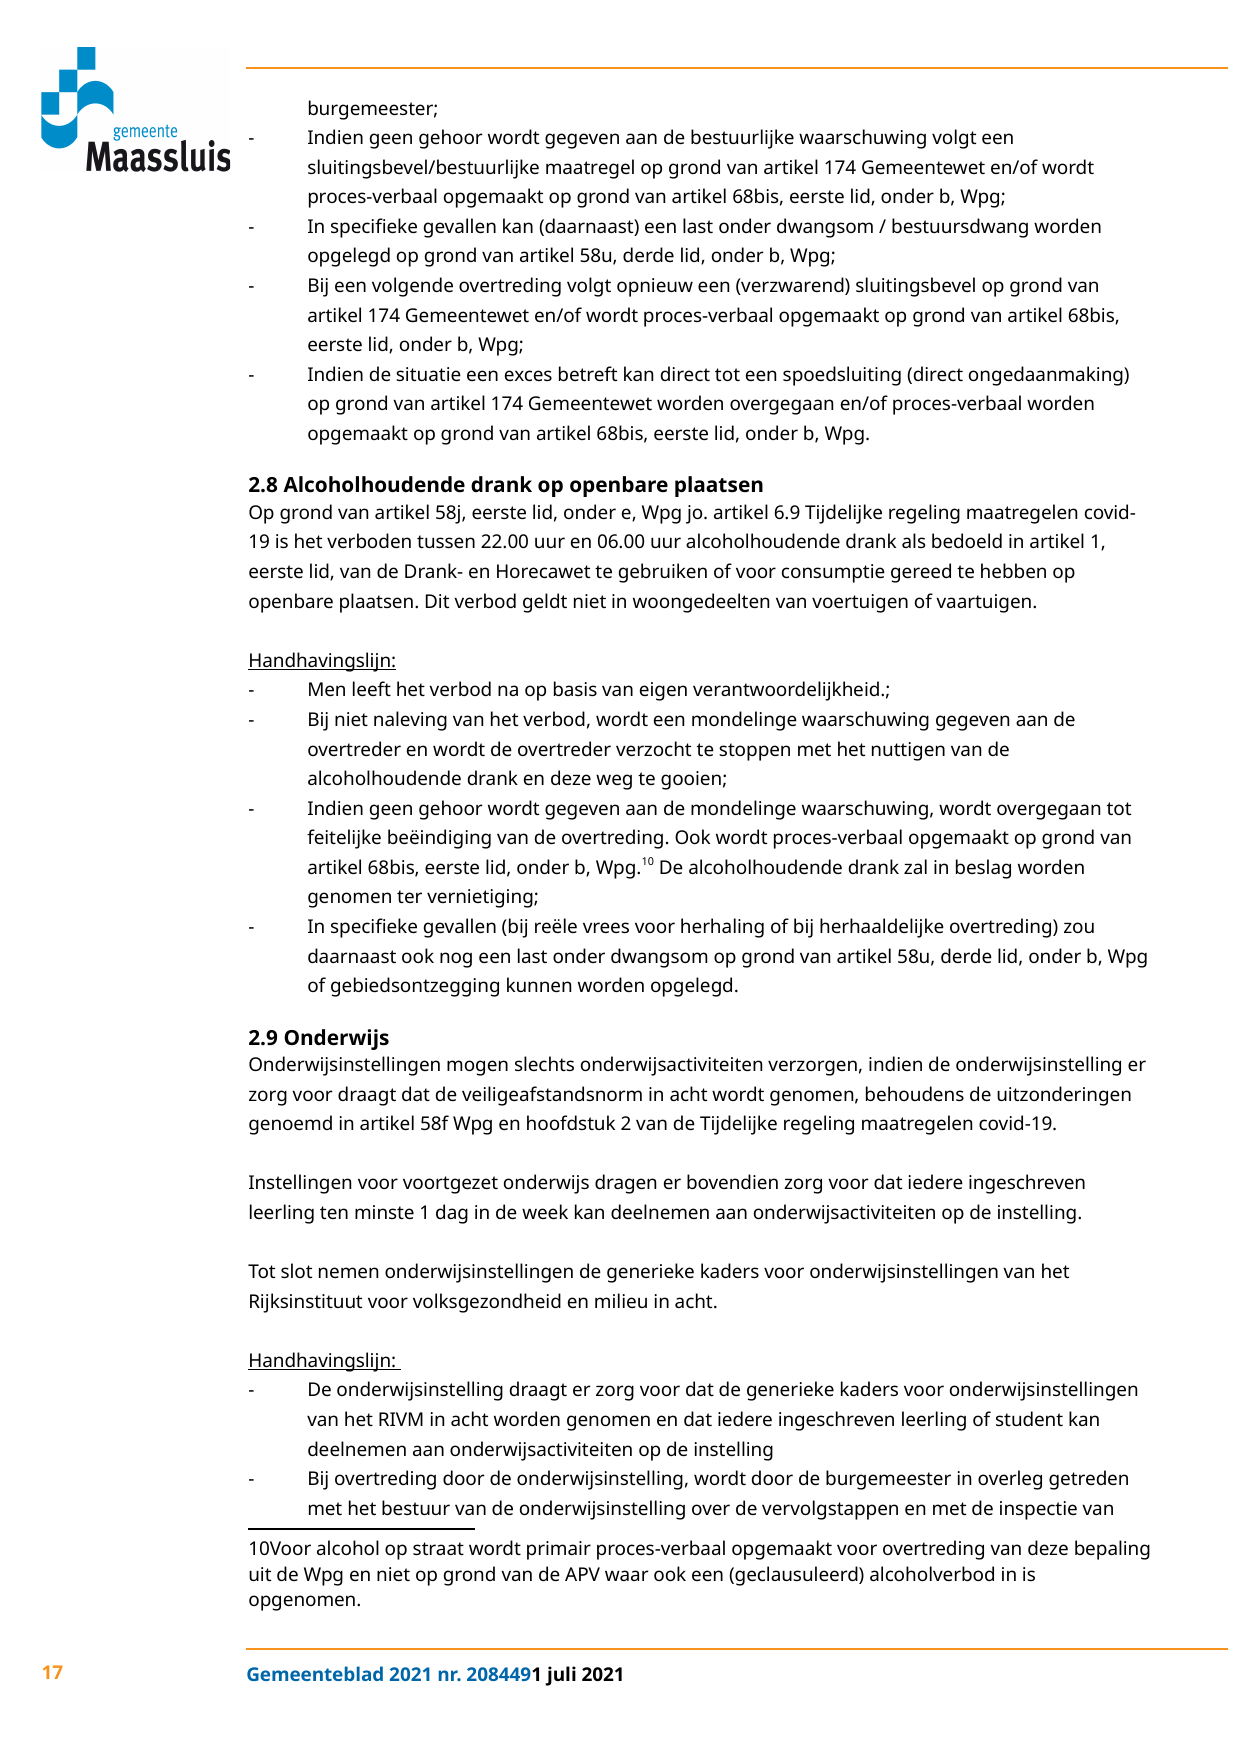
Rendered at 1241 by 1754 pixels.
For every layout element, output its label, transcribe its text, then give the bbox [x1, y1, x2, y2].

text 2.8 Alcoholhoudende drank op openbare plaatsen [248, 471, 1152, 499]
list Bij niet naleving van het verbod, wordt een mondelinge waarschuwing gegeven aan de overtreder en wordt de overtreder verzocht te stoppen met het nuttigen van de alcoholhoudende drank en deze weg te gooien; [248, 706, 1152, 791]
list Indien geen gehoor wordt gegeven aan de mondelinge waarschuwing, wordt overgegaan tot feitelijke beëindiging van de overtreding. Ook wordt proces-verbaal opgemaakt op grond van artikel 68bis, eerste lid, onder b, Wpg. De alcoholhoudende drank zal in beslag worden genomen ter vernietiging; [248, 795, 1152, 909]
list Bij overtreding door de onderwijsinstelling, wordt door de burgemeester in overleg getreden met het bestuur van de onderwijsinstelling over de vervolgstappen en met de inspectie van [248, 1465, 1152, 1521]
text Onderwijsinstellingen mogen slechts onderwijsactiviteiten verzorgen, indien de onderwijsinstelling er zorg voor draagt dat de veiligeafstandsnorm in acht wordt genomen, behoudens de uitzonderingen genoemd in artikel 58f Wpg en hoofdstuk 2 van de Tijdelijke regeling maatregelen covid-19. [248, 1051, 1152, 1136]
text Handhavingslijn: [248, 647, 1152, 673]
list burgemeester; [248, 95, 1152, 121]
list In specifieke gevallen (bij reële vrees voor herhaling of bij herhaaldelijke overtreding) zou daarnaast ook nog een last onder dwangsom op grond van artikel 58u, derde lid, onder b, Wpg of gebiedsontzegging kunnen worden opgelegd. [248, 913, 1152, 998]
list Bij een volgende overtreding volgt opnieuw een (verzwarend) sluitingsbevel op grond van artikel 174 Gemeentewet en/of wordt proces-verbaal opgemaakt op grond van artikel 68bis, eerste lid, onder b, Wpg; [248, 272, 1152, 357]
text Tot slot nemen onderwijsinstellingen de generieke kaders voor onderwijsinstellingen van het Rijksinstituut voor volksgezondheid en milieu in acht. [248, 1258, 1152, 1314]
list Indien geen gehoor wordt gegeven aan de bestuurlijke waarschuwing volgt een sluitingsbevel/bestuurlijke maatregel op grond van artikel 174 Gemeentewet en/of wordt proces-verbaal opgemaakt op grond van artikel 68bis, eerste lid, onder b, Wpg; [248, 124, 1152, 209]
picture [41, 47, 231, 172]
list Indien de situatie een exces betreft kan direct tot een spoedsluiting (direct ongedaanmaking) op grond van artikel 174 Gemeentewet worden overgegaan en/of proces-verbaal worden opgemaakt op grond van artikel 68bis, eerste lid, onder b, Wpg. [248, 361, 1152, 446]
text Handhavingslijn: [248, 1347, 1152, 1373]
list In specifieke gevallen kan (daarnaast) een last onder dwangsom / bestuursdwang worden opgelegd op grond van artikel 58u, derde lid, onder b, Wpg; [248, 213, 1152, 268]
list Voor alcohol op straat wordt primair proces-verbaal opgemaakt voor overtreding van deze bepaling uit de Wpg en niet op grond van de APV waar ook een (geclausuleerd) alcoholverbod in is opgenomen. [248, 1535, 1152, 1612]
text 2.9 Onderwijs [248, 1023, 1152, 1051]
text Op grond van artikel 58j, eerste lid, onder e, Wpg jo. artikel 6.9 Tijdelijke regeling maatregelen covid-19 is het verboden tussen 22.00 uur en 06.00 uur alcoholhoudende drank als bedoeld in artikel 1, eerste lid, van de Drank- en Horecawet te gebruiken of voor consumptie gereed te hebben op openbare plaatsen. Dit verbod geldt niet in woongedeelten van voertuigen of vaartuigen. [248, 499, 1152, 613]
picture [41, 47, 77, 92]
list De onderwijsinstelling draagt er zorg voor dat de generieke kaders voor onderwijsinstellingen van het RIVM in acht worden genomen en dat iedere ingeschreven leerling of student kan deelnemen aan onderwijsactiviteiten op de instelling [248, 1377, 1152, 1462]
list Men leeft het verbod na op basis van eigen verantwoordelijkheid.; [248, 677, 1152, 702]
text Instellingen voor voortgezet onderwijs dragen er bovendien zorg voor dat iedere ingeschreven leerling ten minste 1 dag in de week kan deelnemen aan onderwijsactiviteiten op de instelling. [248, 1169, 1152, 1225]
